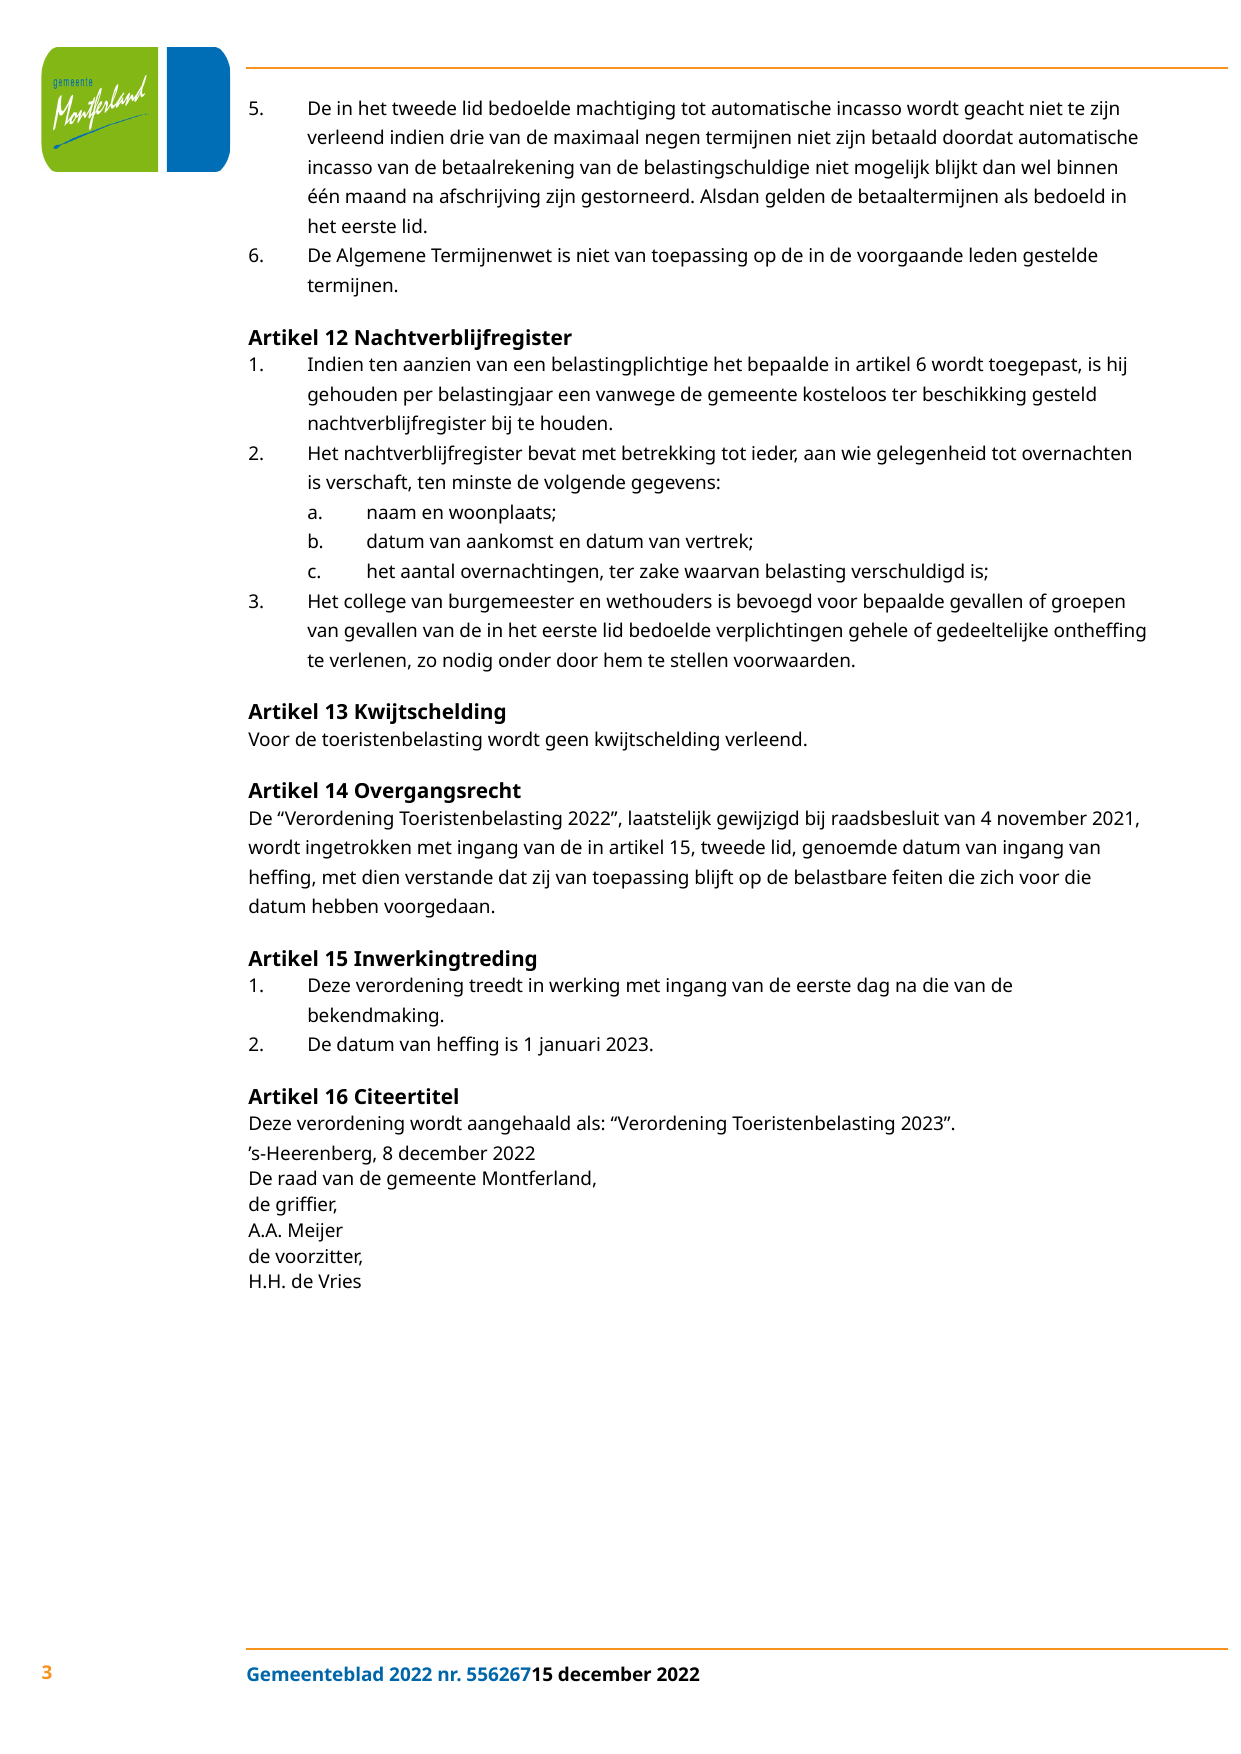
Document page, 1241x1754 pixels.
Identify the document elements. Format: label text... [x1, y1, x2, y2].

text de voorzitter, [248, 1243, 1152, 1268]
text Artikel 16 Citeertitel [248, 1082, 1152, 1110]
text Voor de toeristenbelasting wordt geen kwijtschelding verleend. [248, 726, 1152, 752]
text Artikel 15 Inwerkingtreding [248, 944, 1152, 972]
picture [41, 47, 231, 172]
text H.H. de Vries [248, 1268, 1152, 1294]
text ’s-Heerenberg, 8 december 2022 [248, 1140, 1152, 1166]
list Deze verordening treedt in werking met ingang van de eerste dag na die van de bekendmaking. [248, 972, 1152, 1028]
list Indien ten aanzien van een belastingplichtige het bepaalde in artikel 6 wordt toegepast, is hij gehouden per belastingjaar een vanwege de gemeente kosteloos ter beschikking gesteld nachtverblijfregister bij te houden. [248, 351, 1152, 436]
list De datum van heffing is 1 januari 2023. [248, 1031, 1152, 1057]
list Het college van burgemeester en wethouders is bevoegd voor bepaalde gevallen of groepen [248, 588, 1152, 613]
text Deze verordening wordt aangehaald als: “Verordening Toeristenbelasting 2023”. [248, 1110, 1152, 1136]
text De raad van de gemeente Montferland, [248, 1166, 1152, 1191]
text A.A. Meijer [248, 1217, 1152, 1243]
list Het nachtverblijfregister bevat met betrekking tot ieder, aan wie gelegenheid tot overnachten is verschaft, ten minste de volgende gegevens: [248, 440, 1152, 495]
list De Algemene Termijnenwet is niet van toepassing op de in de voorgaande leden gestelde termijnen. [248, 243, 1152, 298]
list De in het tweede lid bedoelde machtiging tot automatische incasso wordt geacht niet te zijn verleend indien drie van de maximaal negen termijnen niet zijn betaald doordat automatische incasso van de betaalrekening van de belastingschuldige niet mogelijk blijkt dan wel binnen één maand na afschrijving zijn gestorneerd. Alsdan gelden de betaaltermijnen als bedoeld in het eerste lid. [248, 95, 1152, 239]
list het aantal overnachtingen, ter zake waarvan belasting verschuldigd is; [307, 558, 1152, 584]
text de griffier, [248, 1191, 1152, 1217]
text Artikel 12 Nachtverblijfregister [248, 323, 1152, 351]
list datum van aankomst en datum van vertrek; [307, 529, 1152, 554]
text De “Verordening Toeristenbelasting 2022”, laatstelijk gewijzigd bij raadsbesluit van 4 november 2021, wordt ingetrokken met ingang van de in artikel 15, tweede lid, genoemde datum van ingang van heffing, met dien verstande dat zij van toepassing blijft op de belastbare feiten die zich voor die datum hebben voorgedaan. [248, 805, 1152, 919]
list naam en woonplaats; [307, 499, 1152, 525]
text Artikel 14 Overgangsrecht [248, 776, 1152, 805]
list van gevallen van de in het eerste lid bedoelde verplichtingen gehele of gedeeltelijke ontheffing te verlenen, zo nodig onder door hem te stellen voorwaarden. [248, 617, 1152, 673]
text Artikel 13 Kwijtschelding [248, 697, 1152, 726]
